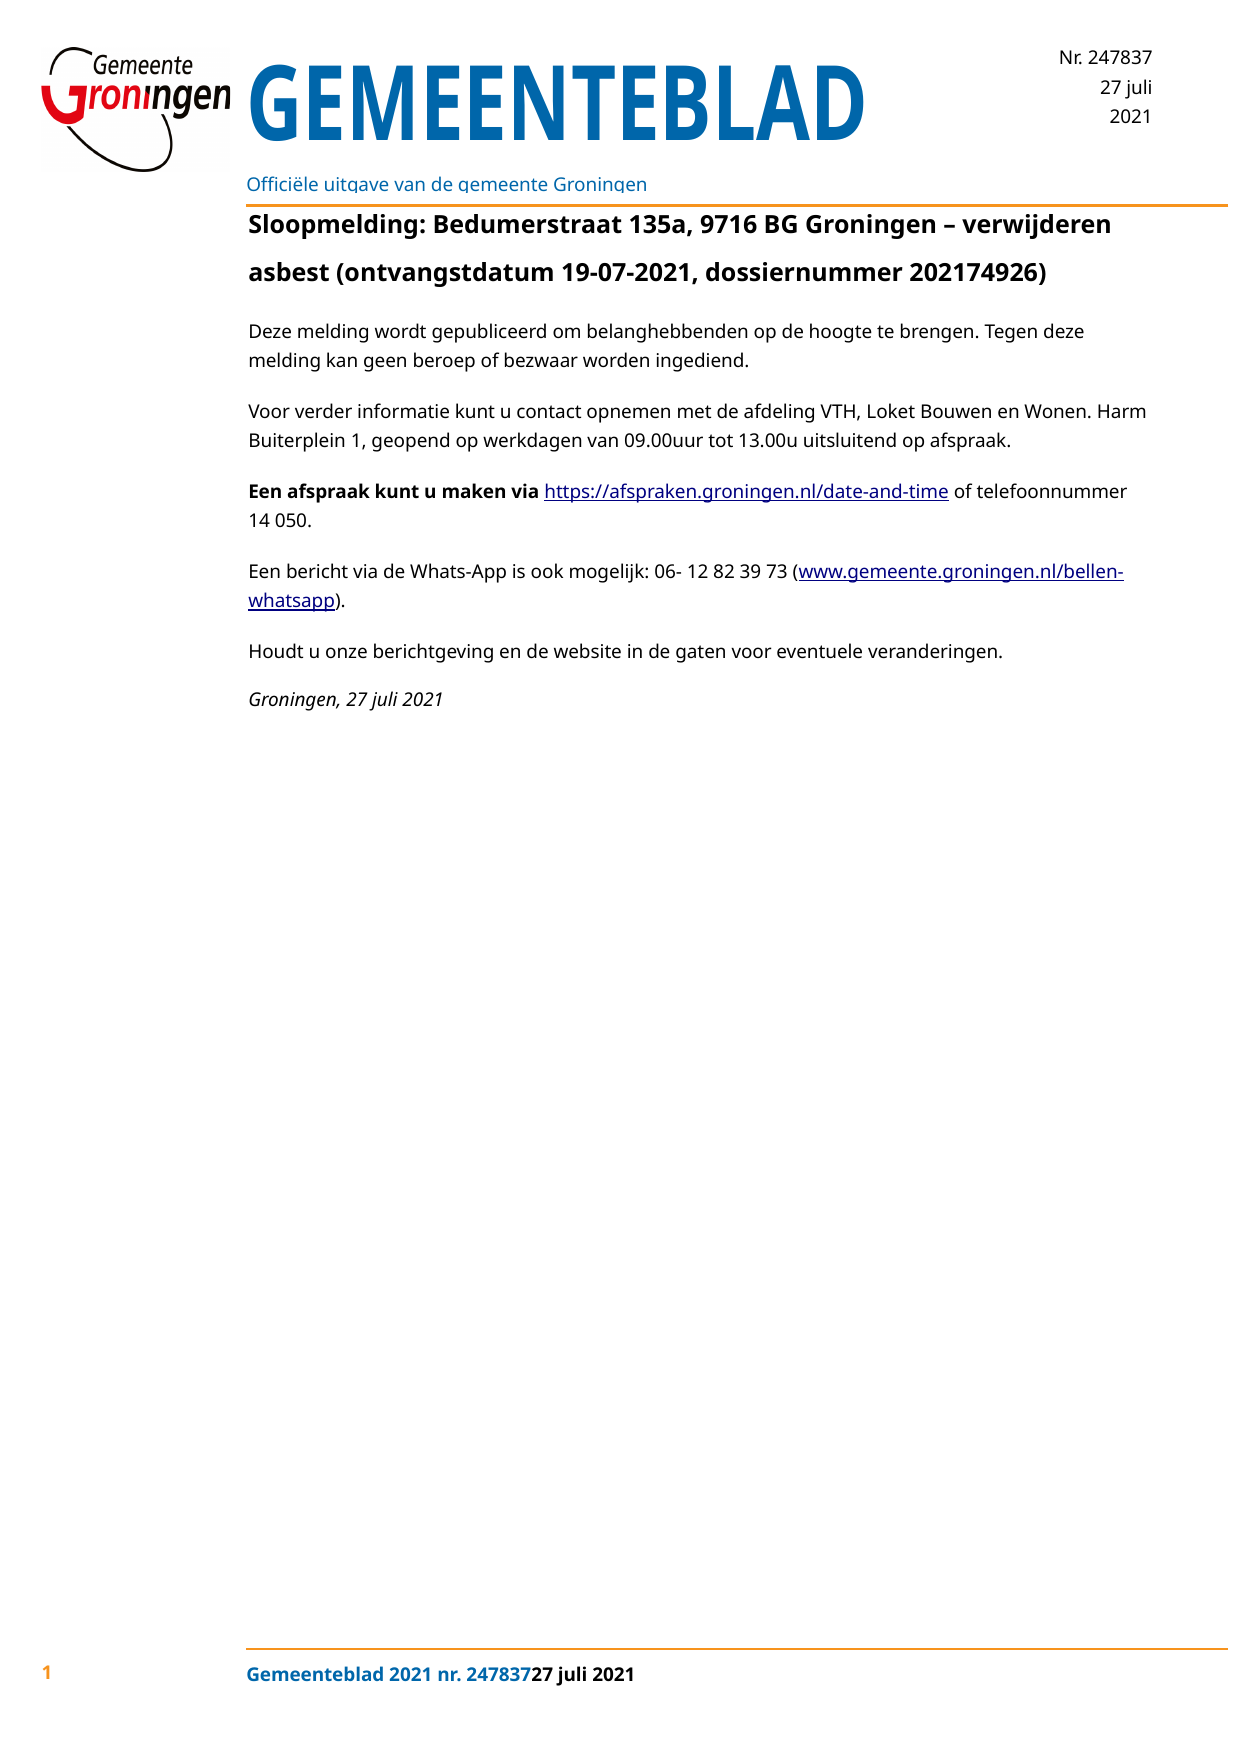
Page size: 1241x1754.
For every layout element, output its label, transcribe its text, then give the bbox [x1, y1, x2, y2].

picture [41, 47, 231, 172]
text Groningen, 27 juli 2021 [248, 686, 1152, 711]
text Een bericht via de Whats-App is ook mogelijk: 06- 12 82 39 73 (www.gemeente.groningen.nl/bellen-whatsapp). [248, 558, 1152, 613]
text Een afspraak kunt u maken via https://afspraken.groningen.nl/date-and-time of telefoonnummer 14 050. [248, 478, 1152, 533]
text Voor verder informatie kunt u contact opnemen met de afdeling VTH, Loket Bouwen en Wonen. Harm Buiterplein 1, geopend op werkdagen van 09.00uur tot 13.00u uitsluitend op afspraak. [248, 398, 1152, 453]
text Houdt u onze berichtgeving en de website in de gaten voor eventuele veranderingen. [248, 638, 1152, 664]
text Deze melding wordt gepubliceerd om belanghebbenden op de hoogte te brengen. Tegen deze melding kan geen beroep of bezwaar worden ingediend. [248, 318, 1152, 373]
text Sloopmelding: Bedumerstraat 135a, 9716 BG Groningen – verwijderen asbest (ontvangstdatum 19-07-2021, dossiernummer 202174926) [248, 207, 1152, 288]
